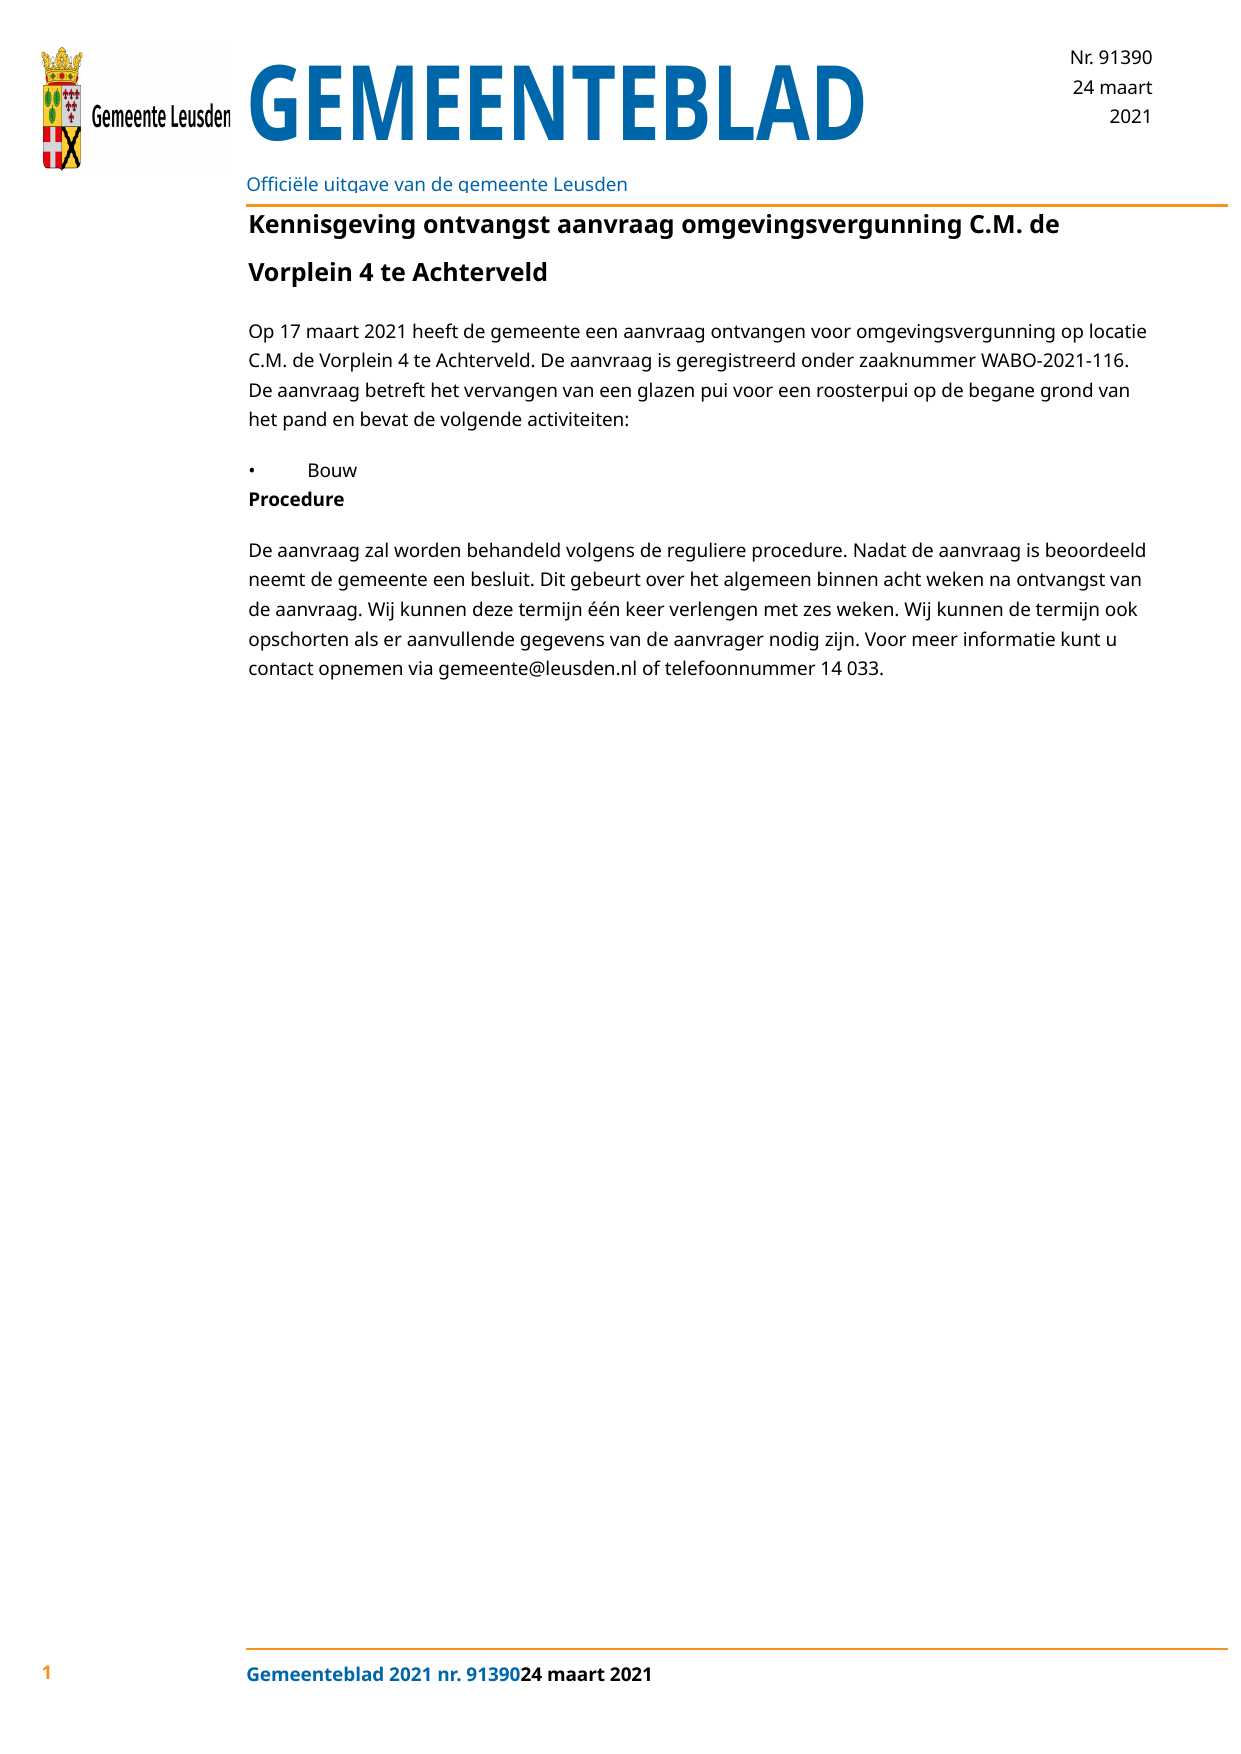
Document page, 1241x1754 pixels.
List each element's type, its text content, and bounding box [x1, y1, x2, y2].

text Op 17 maart 2021 heeft de gemeente een aanvraag ontvangen voor omgevingsvergunning op locatie C.M. de Vorplein 4 te Achterveld. De aanvraag is geregistreerd onder zaaknummer WABO-2021-116. De aanvraag betreft het vervangen van een glazen pui voor een roosterpui op de begane grond van het pand en bevat de volgende activiteiten: [248, 318, 1152, 432]
list Bouw [248, 457, 1152, 483]
text Kennisgeving ontvangst aanvraag omgevingsvergunning C.M. de Vorplein 4 te Achterveld [248, 207, 1152, 288]
text De aanvraag zal worden behandeld volgens de reguliere procedure. Nadat de aanvraag is beoordeeld neemt de gemeente een besluit. Dit gebeurt over het algemeen binnen acht weken na ontvangst van de aanvraag. Wij kunnen deze termijn één keer verlengen met zes weken. Wij kunnen de termijn ook opschorten als er aanvullende gegevens van de aanvrager nodig zijn. Voor meer informatie kunt u contact opnemen via gemeente@leusden.nl of telefoonnummer 14 033. [248, 537, 1152, 681]
picture [41, 47, 231, 172]
text Procedure [248, 487, 1152, 512]
